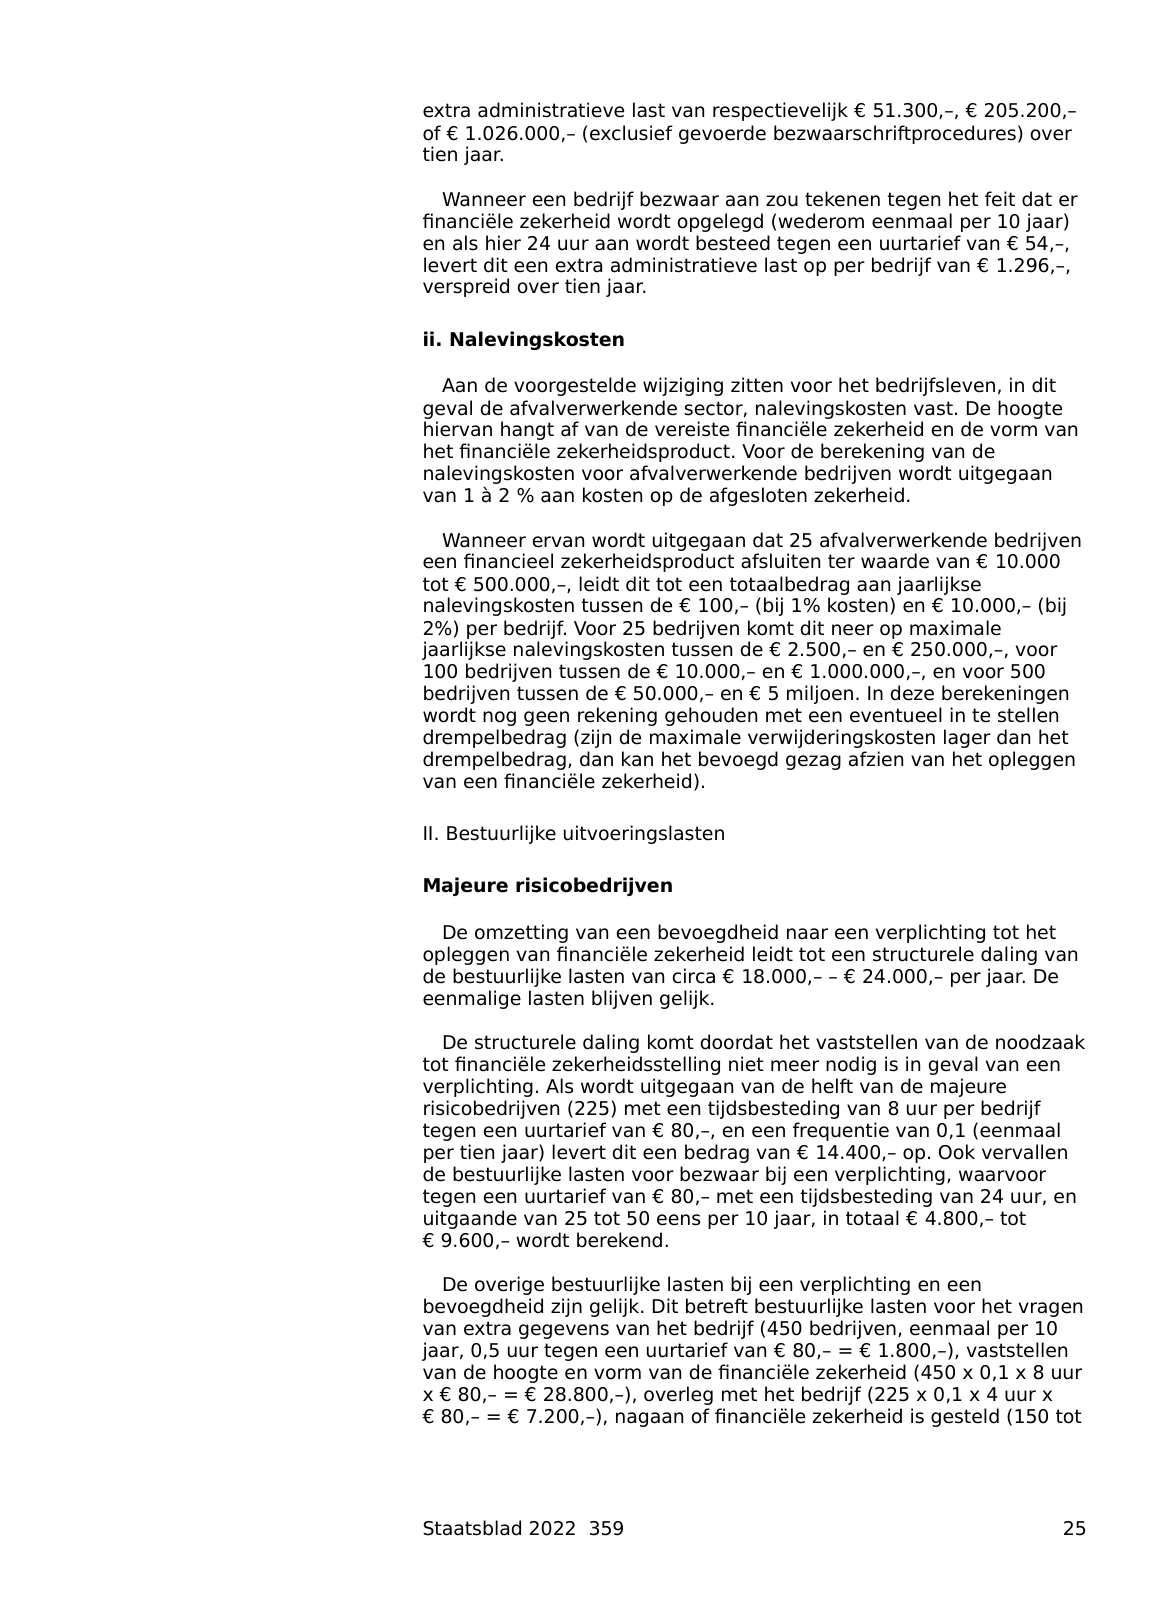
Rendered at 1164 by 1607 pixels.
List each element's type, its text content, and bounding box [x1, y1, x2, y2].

subtitle II. Bestuurlijke uitvoeringslasten [422, 823, 1087, 845]
text extra administratieve last van respectievelijk € 51.300,–, € 205.200,– of € 1.026.000,– (exclusief gevoerde bezwaarschriftprocedures) over tien jaar. [422, 100, 1087, 166]
subtitle Majeure risicobedrijven [422, 875, 1087, 897]
text De omzetting van een bevoegdheid naar een verplichting tot het opleggen van financiële zekerheid leidt tot een structurele daling van de bestuurlijke lasten van circa € 18.000,– – € 24.000,– per jaar. De eenmalige lasten blijven gelijk. [422, 922, 1087, 1010]
subtitle ii. Nalevingskosten [422, 328, 1087, 350]
text Wanneer ervan wordt uitgegaan dat 25 afvalverwerkende bedrijven een financieel zekerheidsproduct afsluiten ter waarde van € 10.000 tot € 500.000,–, leidt dit tot een totaalbedrag aan jaarlijkse nalevingskosten tussen de € 100,– (bij 1% kosten) en € 10.000,– (bij 2%) per bedrijf. Voor 25 bedrijven komt dit neer op maximale jaarlijkse nalevingskosten tussen de € 2.500,– en € 250.000,–, voor 100 bedrijven tussen de € 10.000,– en € 1.000.000,–, en voor 500 bedrijven tussen de € 50.000,– en € 5 miljoen. In deze berekeningen wordt nog geen rekening gehouden met een eventueel in te stellen drempelbedrag (zijn de maximale verwijderingskosten lager dan het drempelbedrag, dan kan het bevoegd gezag afzien van het opleggen van een financiële zekerheid). [422, 529, 1087, 793]
text De overige bestuurlijke lasten bij een verplichting en een bevoegdheid zijn gelijk. Dit betreft bestuurlijke lasten voor het vragen van extra gegevens van het bedrijf (450 bedrijven, eenmaal per 10 jaar, 0,5 uur tegen een uurtarief van € 80,– = € 1.800,–), vaststellen van de hoogte en vorm van de financiële zekerheid (450 x 0,1 x 8 uur x € 80,– = € 28.800,–), overleg met het bedrijf (225 x 0,1 x 4 uur x € 80,– = € 7.200,–), nagaan of financiële zekerheid is gesteld (150 tot [422, 1274, 1087, 1428]
text Wanneer een bedrijf bezwaar aan zou tekenen tegen het feit dat er financiële zekerheid wordt opgelegd (wederom eenmaal per 10 jaar) en als hier 24 uur aan wordt besteed tegen een uurtarief van € 54,–, levert dit een extra administratieve last op per bedrijf van € 1.296,–, verspreid over tien jaar. [422, 188, 1087, 298]
text Aan de voorgestelde wijziging zitten voor het bedrijfsleven, in dit geval de afvalverwerkende sector, nalevingskosten vast. De hoogte hiervan hangt af van de vereiste financiële zekerheid en de vorm van het financiële zekerheidsproduct. Voor de berekening van de nalevingskosten voor afvalverwerkende bedrijven wordt uitgegaan van 1 à 2 % aan kosten op de afgesloten zekerheid. [422, 375, 1087, 507]
text De structurele daling komt doordat het vaststellen van de noodzaak tot financiële zekerheidsstelling niet meer nodig is in geval van een verplichting. Als wordt uitgegaan van de helft van de majeure risicobedrijven (225) met een tijdsbesteding van 8 uur per bedrijf tegen een uurtarief van € 80,–, en een frequentie van 0,1 (eenmaal per tien jaar) levert dit een bedrag van € 14.400,– op. Ook vervallen de bestuurlijke lasten voor bezwaar bij een verplichting, waarvoor tegen een uurtarief van € 80,– met een tijdsbesteding van 24 uur, en uitgaande van 25 tot 50 eens per 10 jaar, in totaal € 4.800,– tot € 9.600,– wordt berekend. [422, 1032, 1087, 1252]
